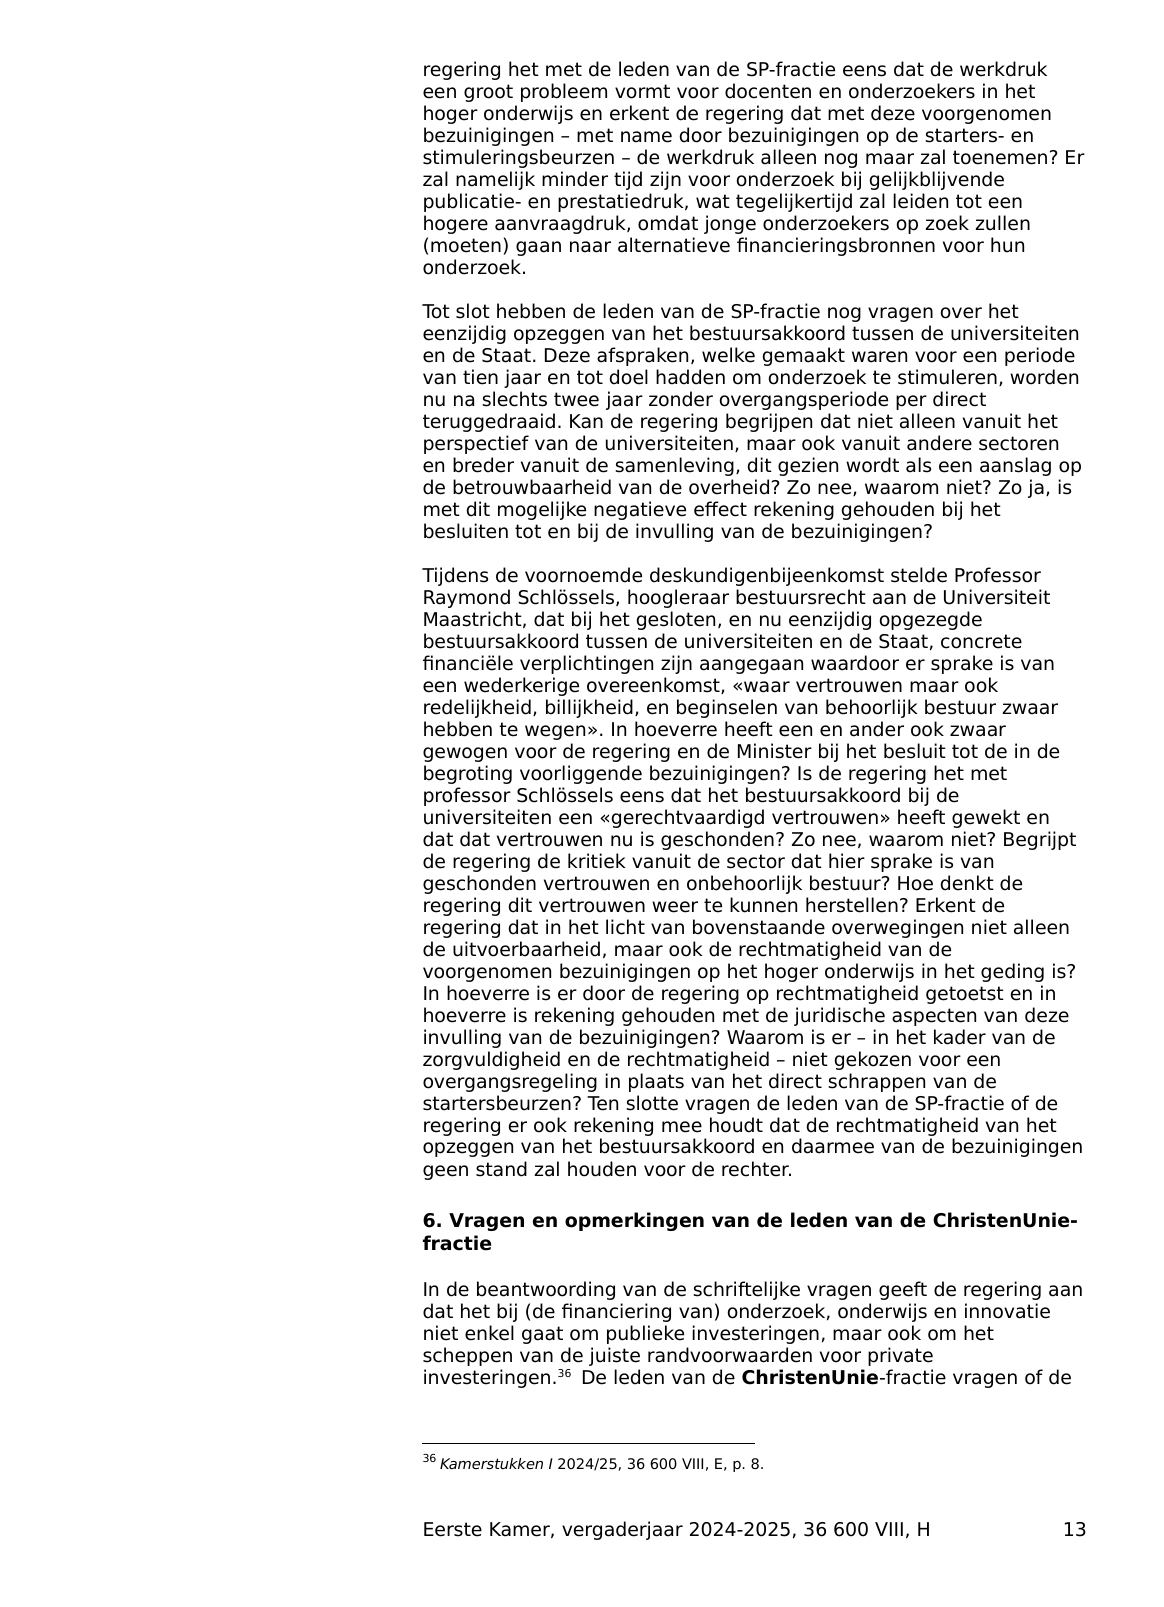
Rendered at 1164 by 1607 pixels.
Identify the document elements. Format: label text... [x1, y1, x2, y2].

subtitle 6. Vragen en opmerkingen van de leden van de ChristenUnie-fractie [422, 1210, 1087, 1254]
text In de beantwoording van de schriftelijke vragen geeft de regering aan dat het bij (de financiering van) onderzoek, onderwijs en innovatie niet enkel gaat om publieke investeringen, maar ook om het scheppen van de juiste randvoorwaarden voor private investeringen. De leden van de ChristenUnie-fractie vragen of de [422, 1279, 1087, 1389]
text Tot slot hebben de leden van de SP-fractie nog vragen over het eenzijdig opzeggen van het bestuursakkoord tussen de universiteiten en de Staat. Deze afspraken, welke gemaakt waren voor een periode van tien jaar en tot doel hadden om onderzoek te stimuleren, worden nu na slechts twee jaar zonder overgangsperiode per direct teruggedraaid. Kan de regering begrijpen dat niet alleen vanuit het perspectief van de universiteiten, maar ook vanuit andere sectoren en breder vanuit de samenleving, dit gezien wordt als een aanslag op de betrouwbaarheid van de overheid? Zo nee, waarom niet? Zo ja, is met dit mogelijke negatieve effect rekening gehouden bij het besluiten tot en bij de invulling van de bezuinigingen? [422, 301, 1087, 543]
text Kamerstukken I 2024/25, 36 600 VIII, E, p. 8. [422, 1452, 1087, 1474]
text Tijdens de voornoemde deskundigenbijeenkomst stelde Professor Raymond Schlössels, hoogleraar bestuursrecht aan de Universiteit Maastricht, dat bij het gesloten, en nu eenzijdig opgezegde bestuursakkoord tussen de universiteiten en de Staat, concrete financiële verplichtingen zijn aangegaan waardoor er sprake is van een wederkerige overeenkomst, «waar vertrouwen maar ook redelijkheid, billijkheid, en beginselen van behoorlijk bestuur zwaar hebben te wegen». In hoeverre heeft een en ander ook zwaar gewogen voor de regering en de Minister bij het besluit tot de in de begroting voorliggende bezuinigingen? Is de regering het met professor Schlössels eens dat het bestuursakkoord bij de universiteiten een «gerechtvaardigd vertrouwen» heeft gewekt en dat dat vertrouwen nu is geschonden? Zo nee, waarom niet? Begrijpt de regering de kritiek vanuit de sector dat hier sprake is van geschonden vertrouwen en onbehoorlijk bestuur? Hoe denkt de regering dit vertrouwen weer te kunnen herstellen? Erkent de regering dat in het licht van bovenstaande overwegingen niet alleen de uitvoerbaarheid, maar ook de rechtmatigheid van de voorgenomen bezuinigingen op het hoger onderwijs in het geding is? In hoeverre is er door de regering op rechtmatigheid getoetst en in hoeverre is rekening gehouden met de juridische aspecten van deze invulling van de bezuinigingen? Waarom is er – in het kader van de zorgvuldigheid en de rechtmatigheid – niet gekozen voor een overgangsregeling in plaats van het direct schrappen van de startersbeurzen? Ten slotte vragen de leden van de SP-fractie of de regering er ook rekening mee houdt dat de rechtmatigheid van het opzeggen van het bestuursakkoord en daarmee van de bezuinigingen geen stand zal houden voor de rechter. [422, 565, 1087, 1180]
text regering het met de leden van de SP-fractie eens dat de werkdruk een groot probleem vormt voor docenten en onderzoekers in het hoger onderwijs en erkent de regering dat met deze voorgenomen bezuinigingen – met name door bezuinigingen op de starters- en stimuleringsbeurzen – de werkdruk alleen nog maar zal toenemen? Er zal namelijk minder tijd zijn voor onderzoek bij gelijkblijvende publicatie- en prestatiedruk, wat tegelijkertijd zal leiden tot een hogere aanvraagdruk, omdat jonge onderzoekers op zoek zullen (moeten) gaan naar alternatieve financieringsbronnen voor hun onderzoek. [422, 59, 1087, 279]
